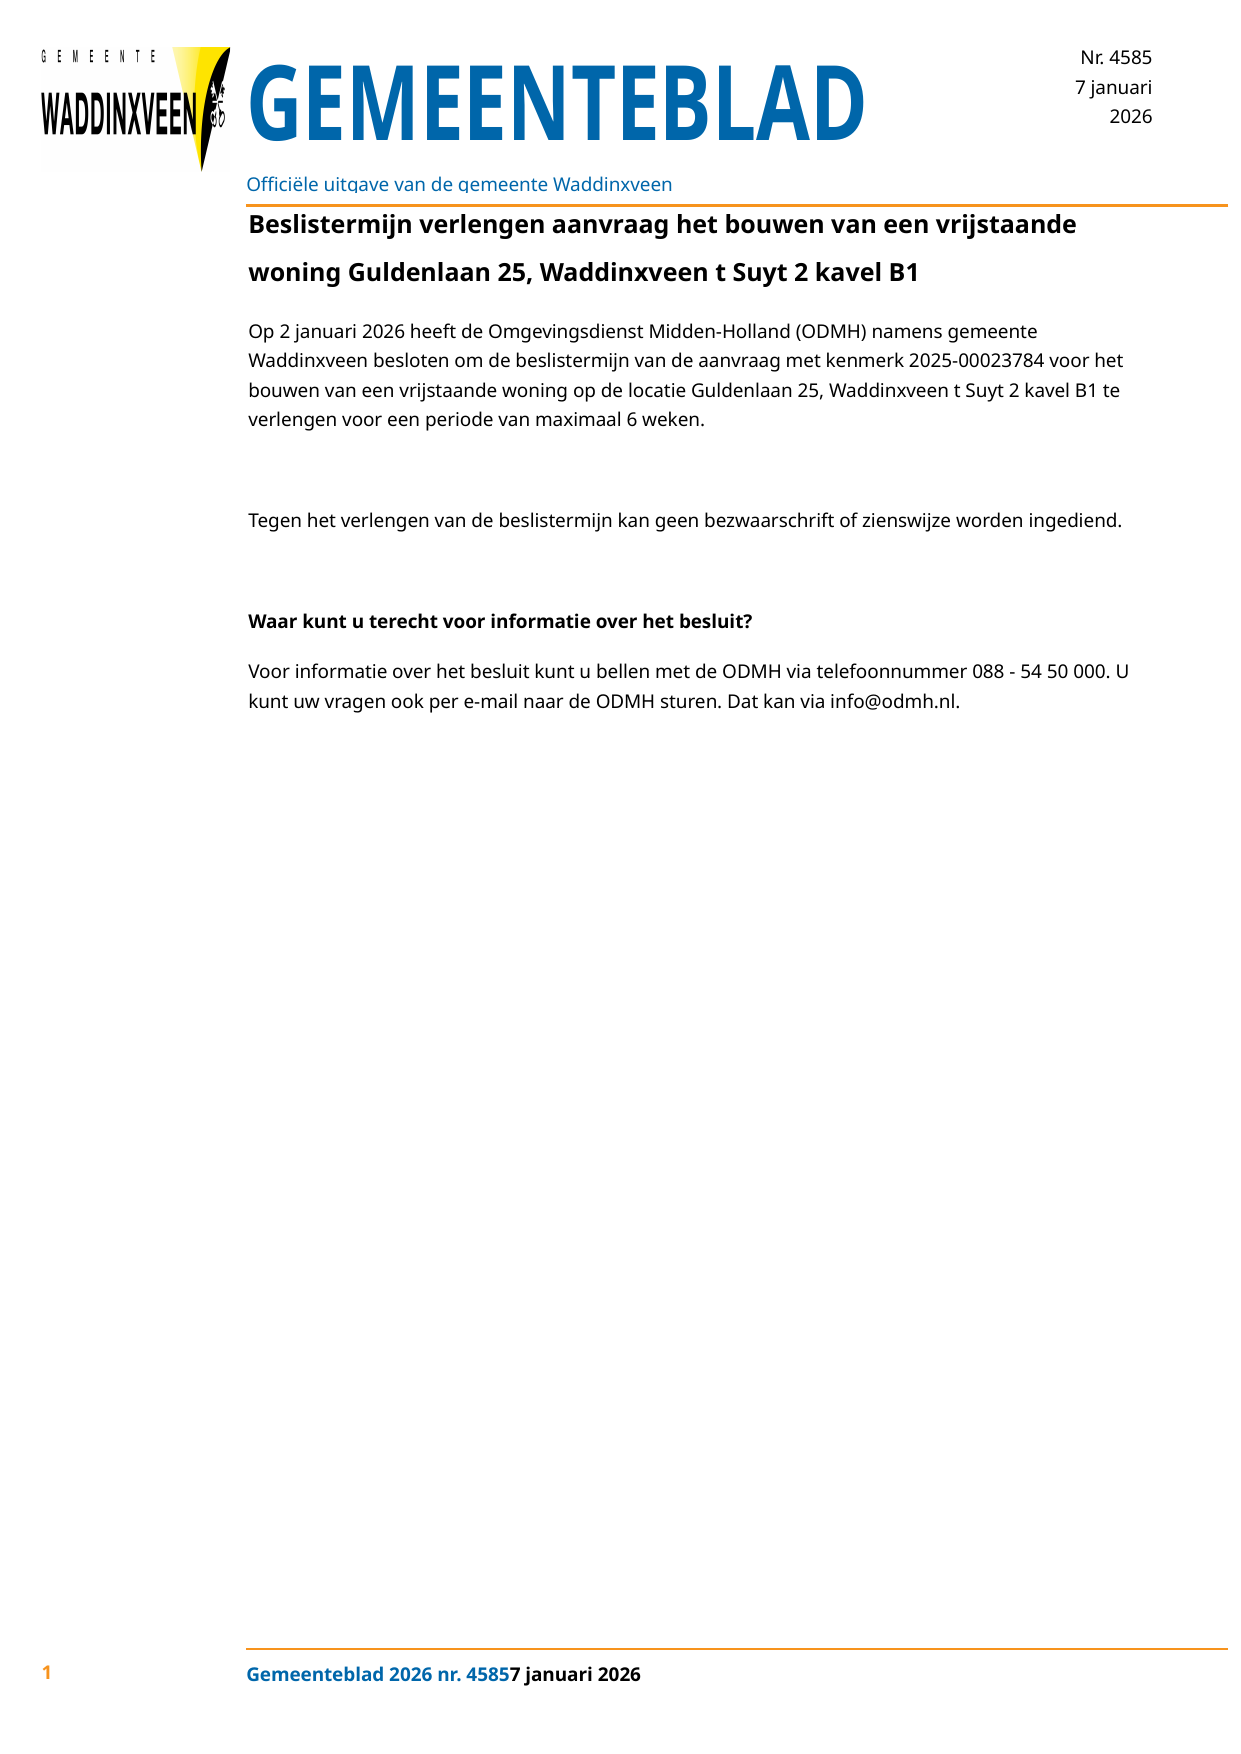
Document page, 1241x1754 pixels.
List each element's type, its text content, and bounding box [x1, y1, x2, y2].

text Voor informatie over het besluit kunt u bellen met de ODMH via telefoonnummer 088 - 54 50 000. U kunt uw vragen ook per e-mail naar de ODMH sturen. Dat kan via info@odmh.nl. [248, 659, 1152, 714]
text Op 2 januari 2026 heeft de Omgevingsdienst Midden-Holland (ODMH) namens gemeente Waddinxveen besloten om de beslistermijn van de aanvraag met kenmerk 2025-00023784 voor het bouwen van een vrijstaande woning op de locatie Guldenlaan 25, Waddinxveen t Suyt 2 kavel B1 te verlengen voor een periode van maximaal 6 weken. [248, 318, 1152, 432]
text Tegen het verlengen van de beslistermijn kan geen bezwaarschrift of zienswijze worden ingediend. [248, 507, 1152, 533]
text Waar kunt u terecht voor informatie over het besluit? [248, 608, 1152, 634]
text Beslistermijn verlengen aanvraag het bouwen van een vrijstaande woning Guldenlaan 25, Waddinxveen t Suyt 2 kavel B1 [248, 207, 1152, 288]
picture [41, 47, 231, 172]
